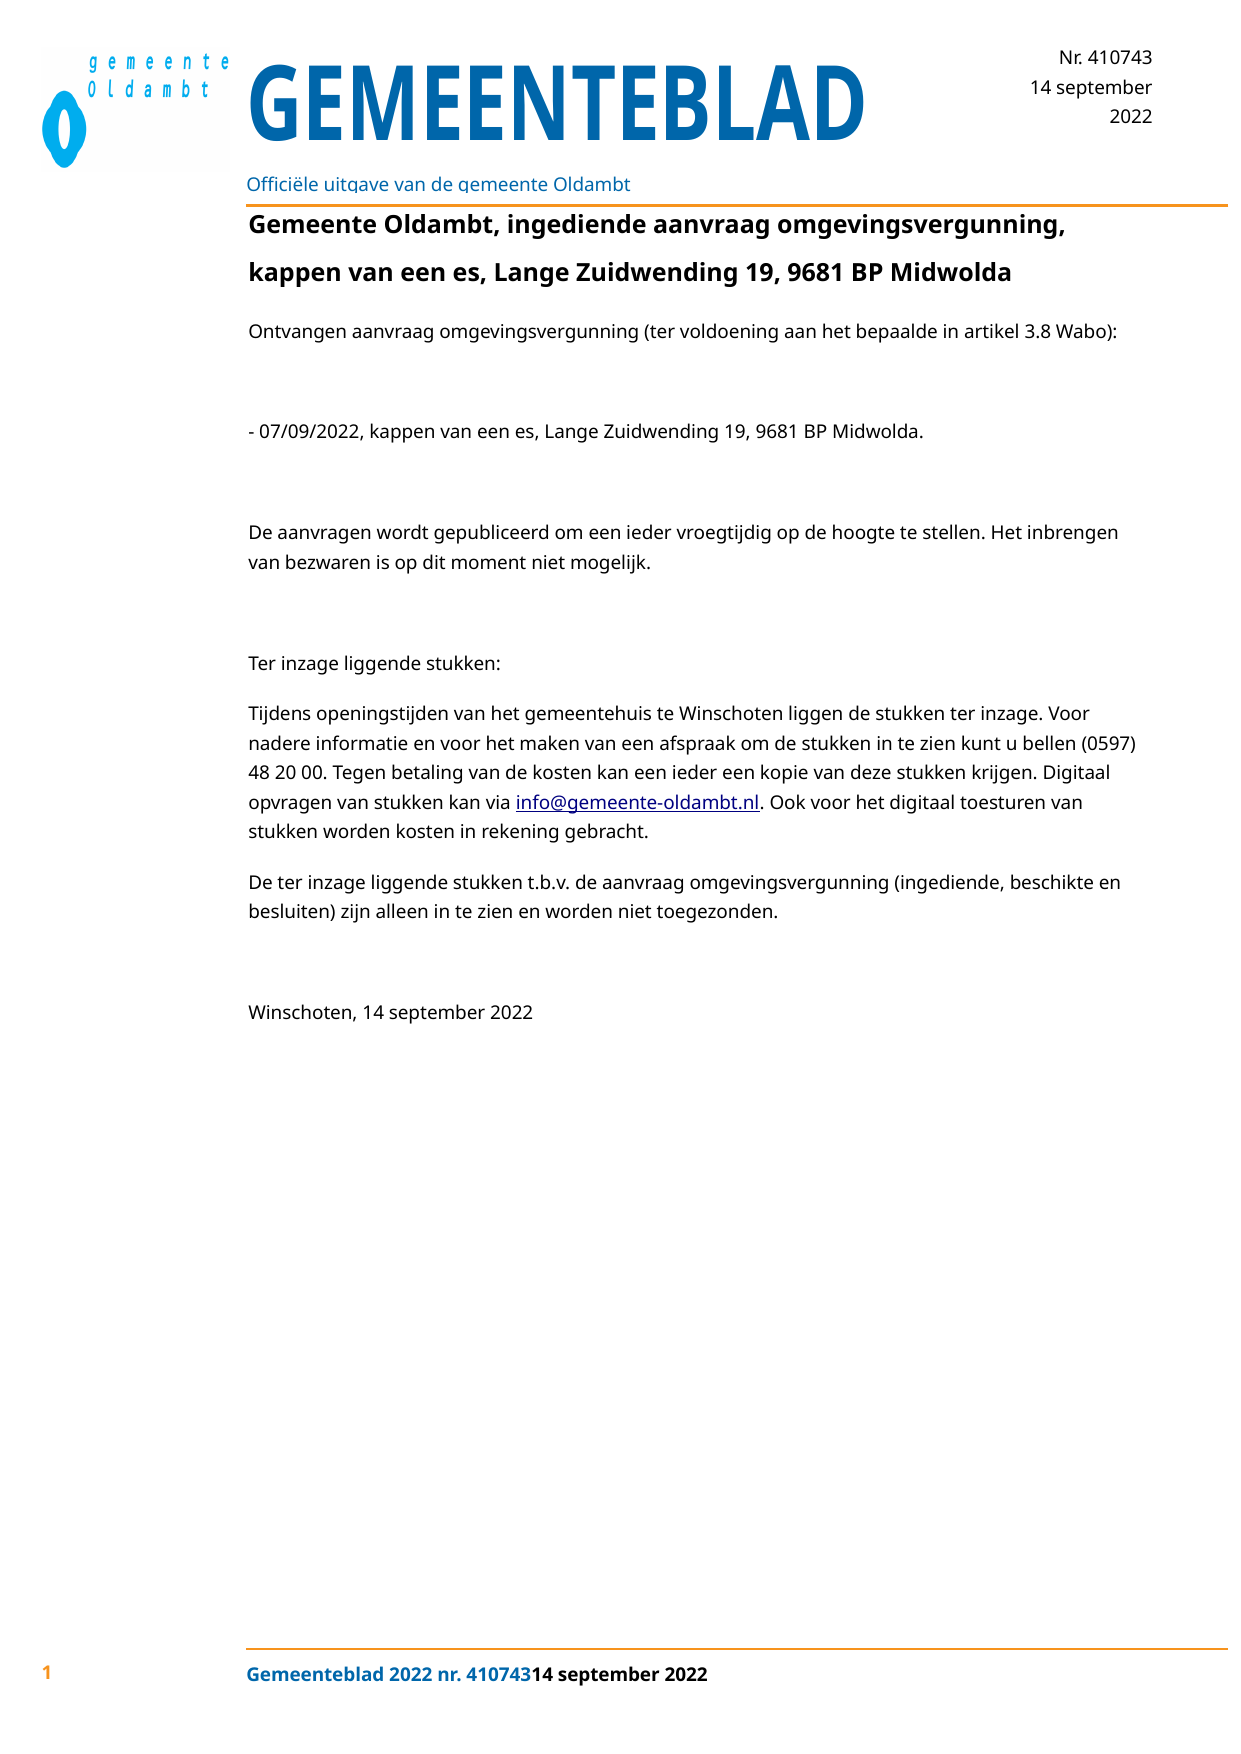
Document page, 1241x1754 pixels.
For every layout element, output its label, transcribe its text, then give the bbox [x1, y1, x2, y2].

picture [41, 47, 231, 172]
text Ter inzage liggende stukken: [248, 650, 1152, 676]
text De aanvragen wordt gepubliceerd om een ieder vroegtijdig op de hoogte te stellen. Het inbrengen van bezwaren is op dit moment niet mogelijk. [248, 519, 1152, 575]
text Winschoten, 14 september 2022 [248, 999, 1152, 1025]
text Gemeente Oldambt, ingediende aanvraag omgevingsvergunning, kappen van een es, Lange Zuidwending 19, 9681 BP Midwolda [248, 207, 1152, 288]
text Tijdens openingstijden van het gemeentehuis te Winschoten liggen de stukken ter inzage. Voor nadere informatie en voor het maken van een afspraak om de stukken in te zien kunt u bellen (0597) 48 20 00. Tegen betaling van de kosten kan een ieder een kopie van deze stukken krijgen. Digitaal opvragen van stukken kan via info@gemeente-oldambt.nl. Ook voor het digitaal toesturen van stukken worden kosten in rekening gebracht. [248, 700, 1152, 844]
text Ontvangen aanvraag omgevingsvergunning (ter voldoening aan het bepaalde in artikel 3.8 Wabo): [248, 318, 1152, 344]
text De ter inzage liggende stukken t.b.v. de aanvraag omgevingsvergunning (ingediende, beschikte en besluiten) zijn alleen in te zien en worden niet toegezonden. [248, 869, 1152, 924]
text - 07/09/2022, kappen van een es, Lange Zuidwending 19, 9681 BP Midwolda. [248, 419, 1152, 444]
